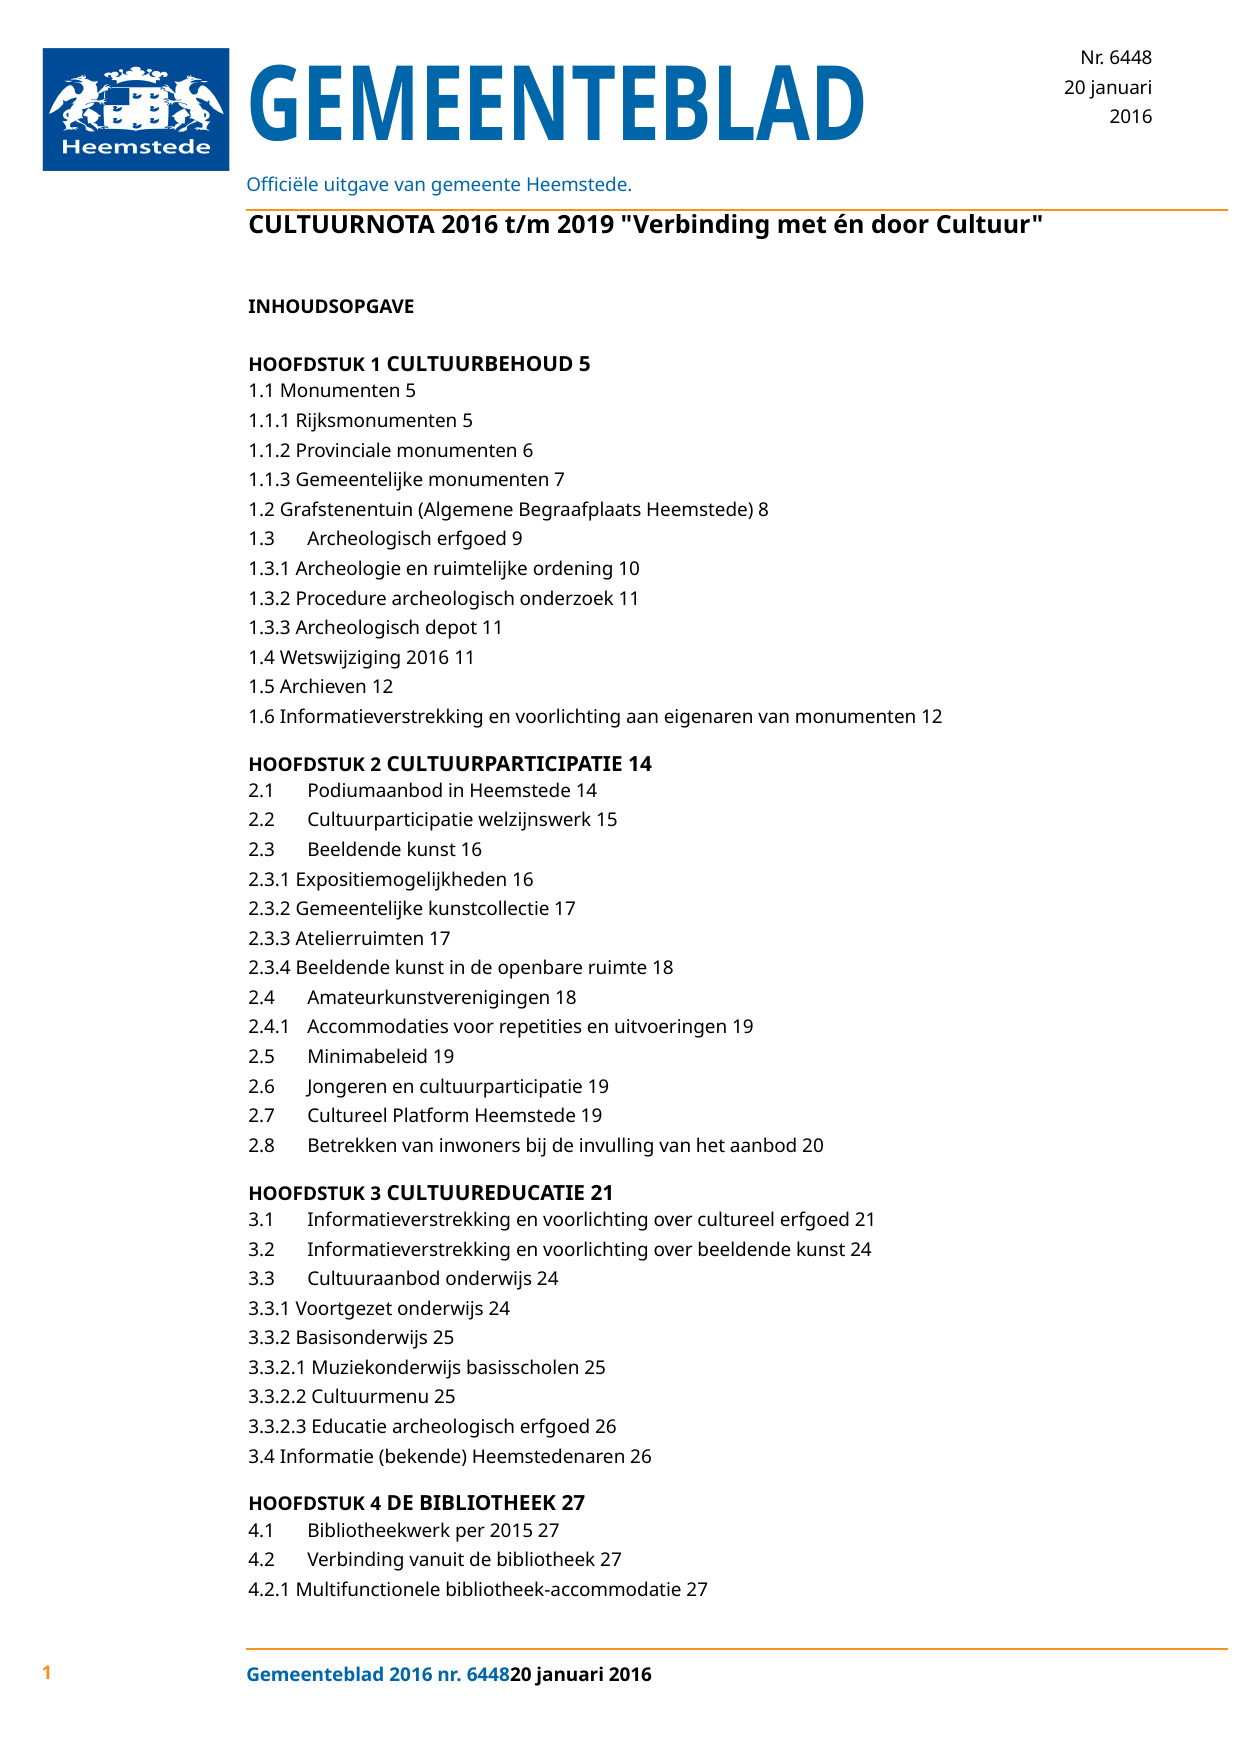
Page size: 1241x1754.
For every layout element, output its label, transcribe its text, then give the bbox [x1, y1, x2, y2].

list Jongeren en cultuurparticipatie 19 [248, 1073, 1152, 1099]
list Accommodaties voor repetities en uitvoeringen 19 [248, 1014, 1152, 1039]
text 1.5 Archieven 12 [248, 673, 1152, 699]
list Cultuurparticipatie welzijnswerk 15 [248, 807, 1152, 832]
text 3.4 Informatie (bekende) Heemstedenaren 26 [248, 1443, 1152, 1468]
text 1.3.3 Archeologisch depot 11 [248, 614, 1152, 640]
list Amateurkunstverenigingen 18 [248, 984, 1152, 1010]
text 1.1 Monumenten 5 [248, 378, 1152, 403]
text CULTUURNOTA 2016 t/m 2019 "Verbinding met én door Cultuur" [248, 211, 1152, 241]
list Cultuuraanbod onderwijs 24 [248, 1265, 1152, 1291]
text 1.6 Informatieverstrekking en voorlichting aan eigenaren van monumenten 12 [248, 703, 1152, 729]
text 3.3.1 Voortgezet onderwijs 24 [248, 1295, 1152, 1321]
text 3.3.2 Basisonderwijs 25 [248, 1324, 1152, 1350]
list Informatieverstrekking en voorlichting over beeldende kunst 24 [248, 1236, 1152, 1261]
list Informatieverstrekking en voorlichting over cultureel erfgoed 21 [248, 1206, 1152, 1232]
list Podiumaanbod in Heemstede 14 [248, 777, 1152, 803]
text INHOUDSOPGAVE [248, 291, 1152, 319]
text 1.3.1 Archeologie en ruimtelijke ordening 10 [248, 555, 1152, 581]
text 3.3.2.2 Cultuurmenu 25 [248, 1384, 1152, 1409]
list Archeologisch erfgoed 9 [248, 526, 1152, 551]
list Betrekken van inwoners bij de invulling van het aanbod 20 [248, 1132, 1152, 1158]
list Cultureel Platform Heemstede 19 [248, 1102, 1152, 1128]
text HOOFDSTUK 2 CULTUURPARTICIPATIE 14 [248, 749, 1152, 777]
text 1.1.2 Provinciale monumenten 6 [248, 437, 1152, 462]
text 1.1.1 Rijksmonumenten 5 [248, 407, 1152, 433]
text HOOFDSTUK 4 DE BIBLIOTHEEK 27 [248, 1488, 1152, 1517]
list Bibliotheekwerk per 2015 27 [248, 1517, 1152, 1543]
text 3.3.2.1 Muziekonderwijs basisscholen 25 [248, 1354, 1152, 1380]
text 3.3.2.3 Educatie archeologisch erfgoed 26 [248, 1413, 1152, 1439]
list Beeldende kunst 16 [248, 836, 1152, 862]
text HOOFDSTUK 3 CULTUUREDUCATIE 21 [248, 1178, 1152, 1206]
text 2.3.3 Atelierruimten 17 [248, 925, 1152, 951]
text 1.1.3 Gemeentelijke monumenten 7 [248, 466, 1152, 492]
picture [41, 47, 231, 172]
text 2.3.2 Gemeentelijke kunstcollectie 17 [248, 895, 1152, 921]
text 1.4 Wetswijziging 2016 11 [248, 644, 1152, 669]
text 1.3.2 Procedure archeologisch onderzoek 11 [248, 585, 1152, 610]
text 4.2.1 Multifunctionele bibliotheek-accommodatie 27 [248, 1576, 1152, 1602]
list Minimabeleid 19 [248, 1043, 1152, 1069]
list Verbinding vanuit de bibliotheek 27 [248, 1546, 1152, 1572]
text 2.3.1 Expositiemogelijkheden 16 [248, 866, 1152, 892]
text HOOFDSTUK 1 CULTUURBEHOUD 5 [248, 349, 1152, 378]
text 2.3.4 Beeldende kunst in de openbare ruimte 18 [248, 954, 1152, 980]
text 1.2 Grafstenentuin (Algemene Begraafplaats Heemstede) 8 [248, 496, 1152, 522]
